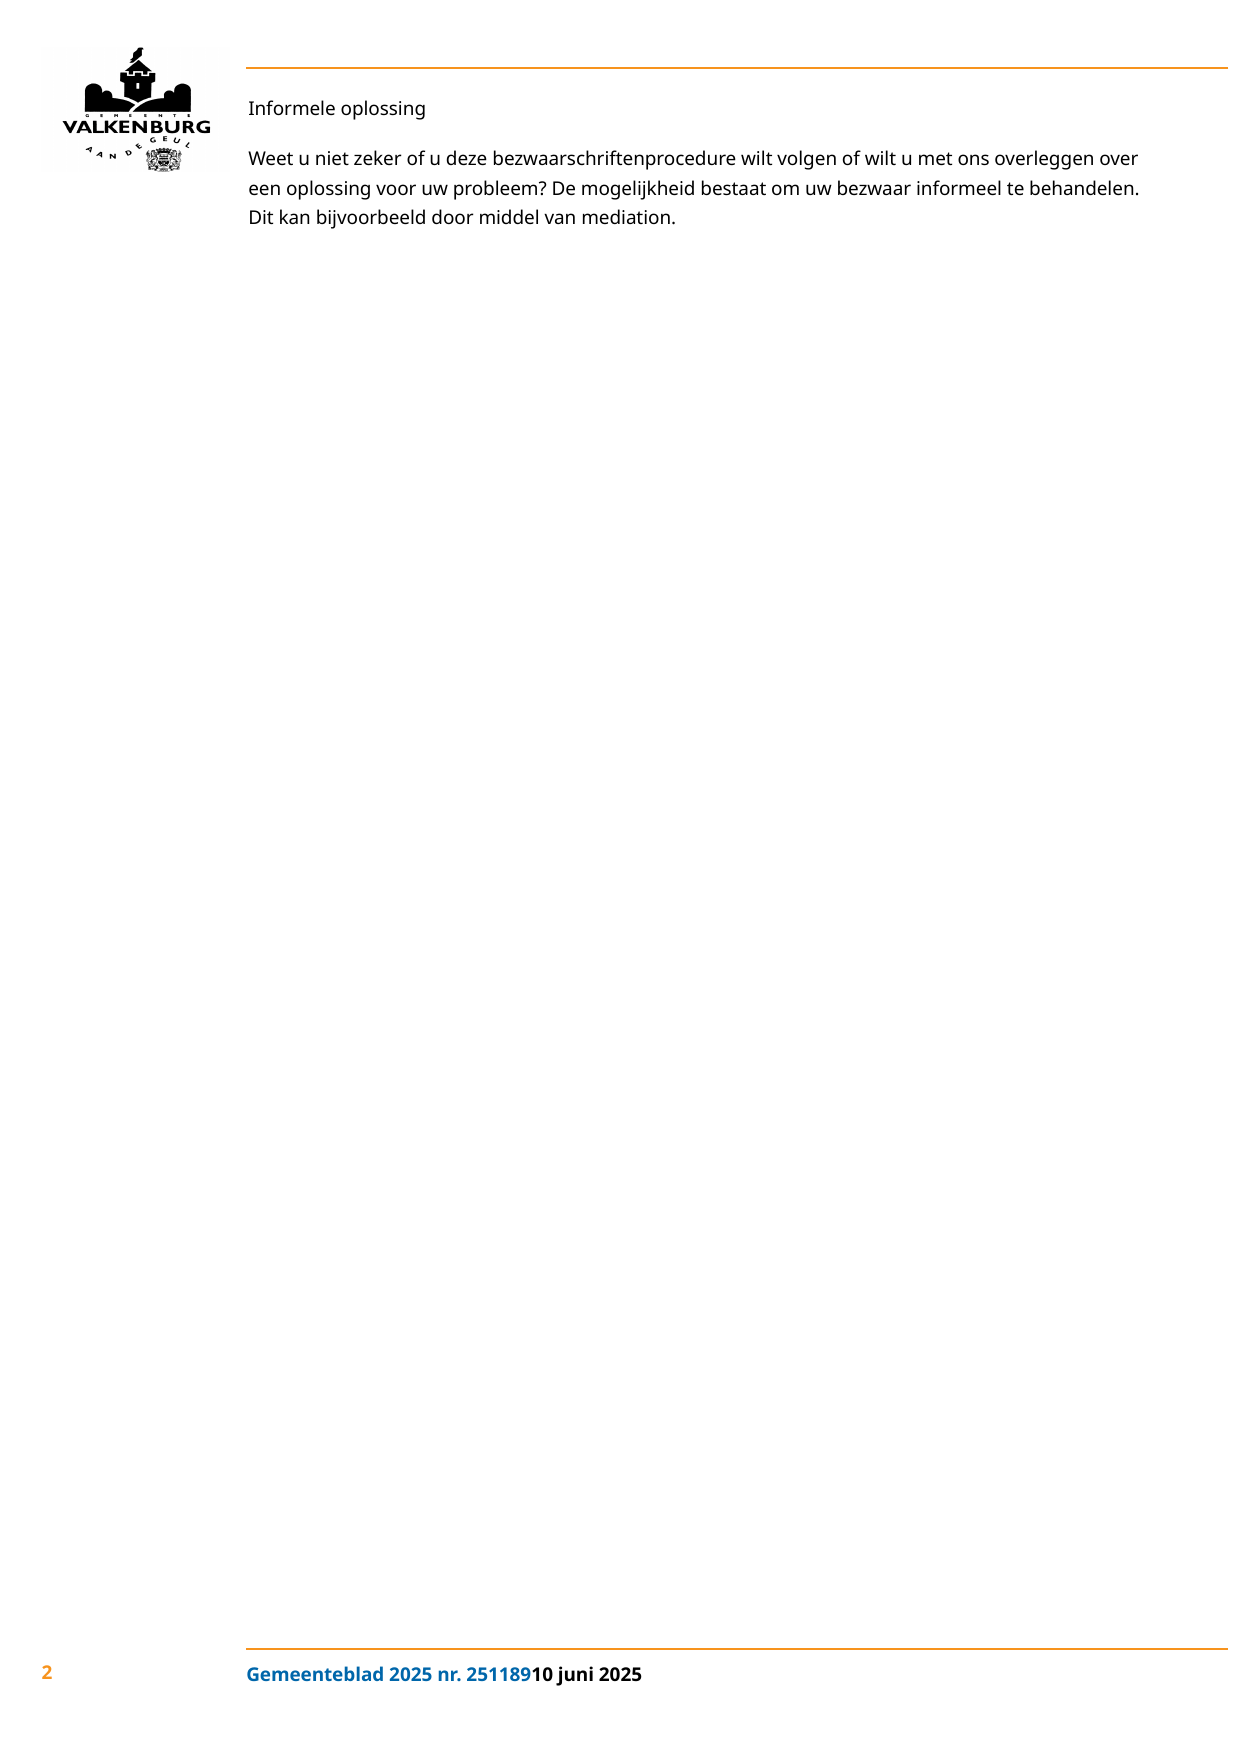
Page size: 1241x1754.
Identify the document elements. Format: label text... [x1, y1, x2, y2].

text Weet u niet zeker of u deze bezwaarschriftenprocedure wilt volgen of wilt u met ons overleggen over een oplossing voor uw probleem? De mogelijkheid bestaat om uw bezwaar informeel te behandelen. Dit kan bijvoorbeeld door middel van mediation. [248, 145, 1152, 230]
text Informele oplossing [248, 95, 1152, 121]
picture [41, 47, 231, 172]
